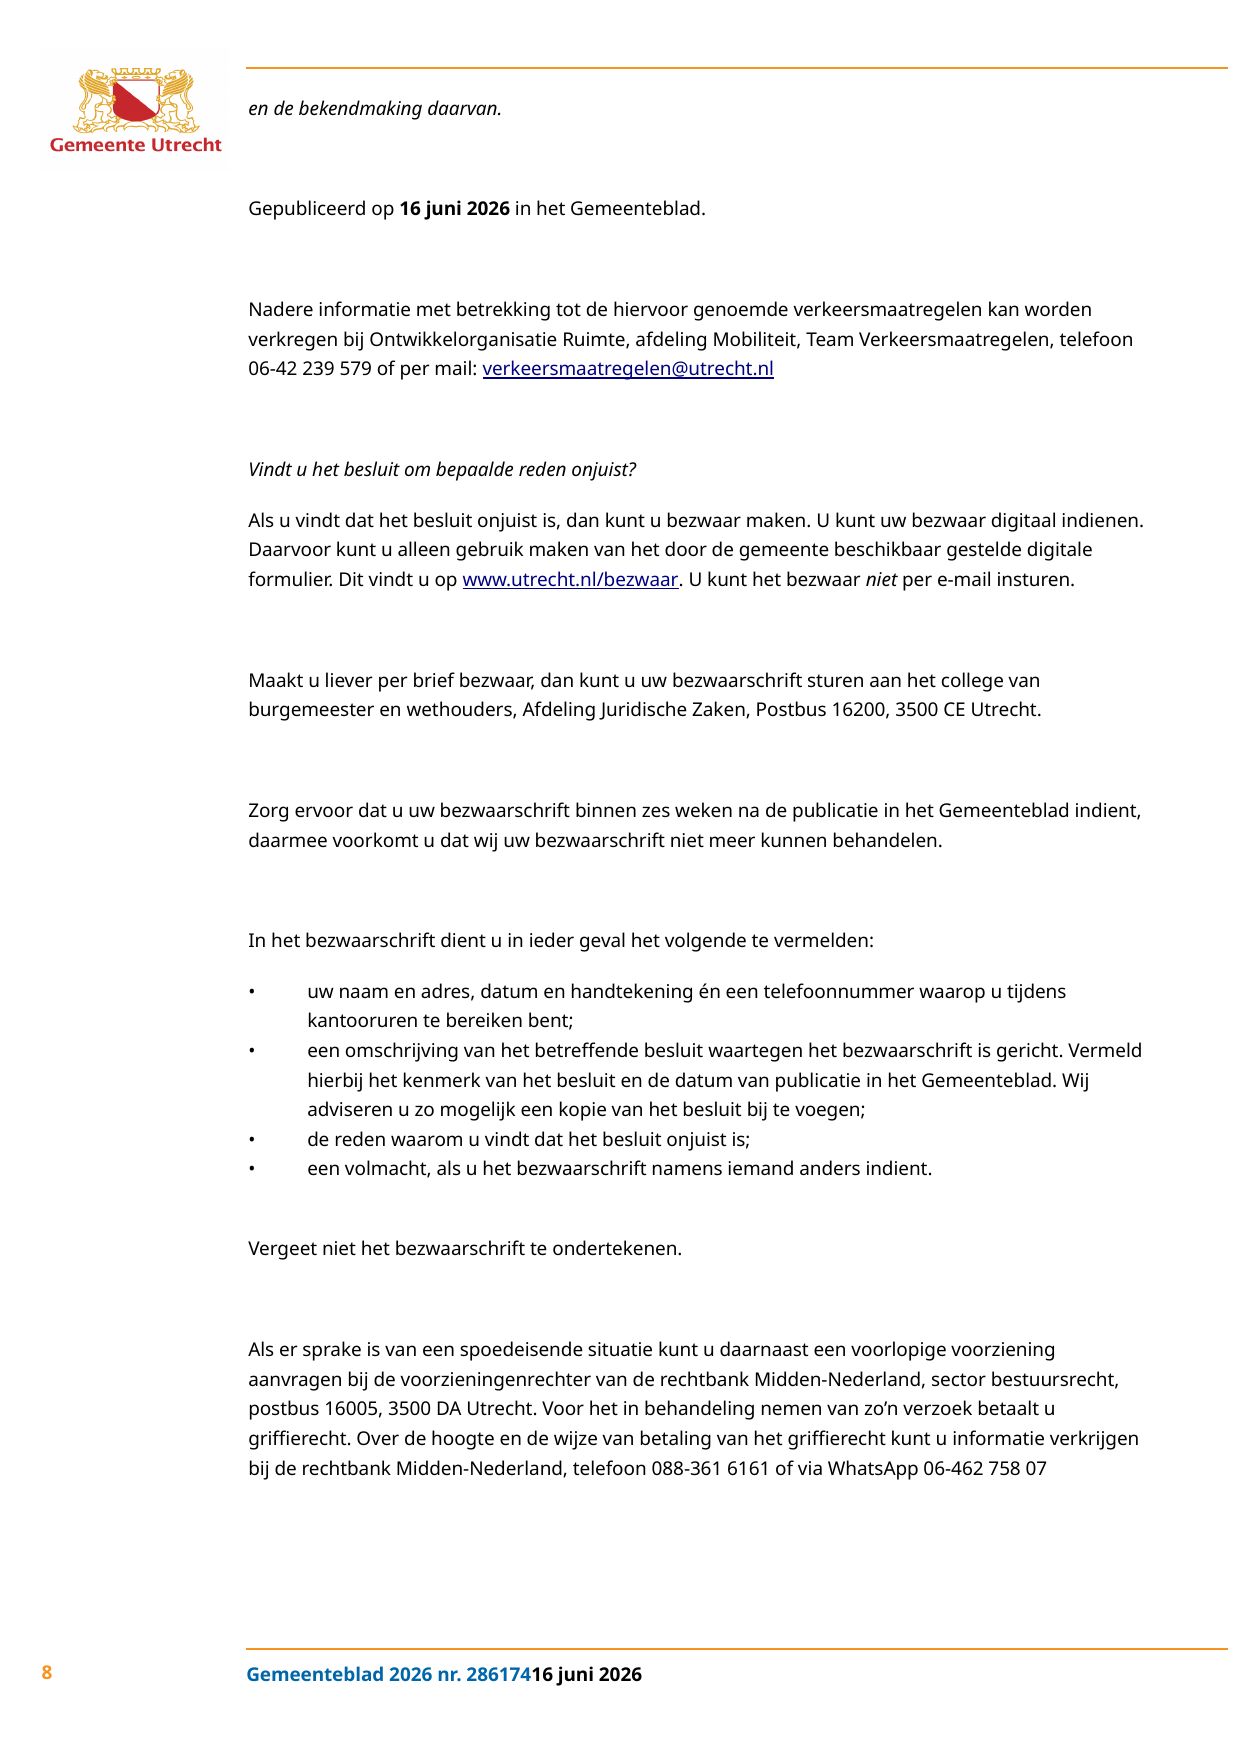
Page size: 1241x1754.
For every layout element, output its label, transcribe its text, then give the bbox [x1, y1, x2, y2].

text Vergeet niet het bezwaarschrift te ondertekenen. [248, 1236, 1152, 1261]
text Als er sprake is van een spoedeisende situatie kunt u daarnaast een voorlopige voorziening aanvragen bij de voorzieningenrechter van de rechtbank Midden-Nederland, sector bestuursrecht, postbus 16005, 3500 DA Utrecht. Voor het in behandeling nemen van zo’n verzoek betaalt u griffierecht. Over de hoogte en de wijze van betaling van het griffierecht kunt u informatie verkrijgen bij de rechtbank Midden-Nederland, telefoon 088-361 6161 of via WhatsApp 06-462 758 07 [248, 1336, 1152, 1481]
text Vindt u het besluit om bepaalde reden onjuist? [248, 456, 1152, 482]
list een omschrijving van het betreffende besluit waartegen het bezwaarschrift is gericht. Vermeld hierbij het kenmerk van het besluit en de datum van publicatie in het Gemeenteblad. Wij adviseren u zo mogelijk een kopie van het besluit bij te voegen; [248, 1037, 1152, 1122]
text en de bekendmaking daarvan. [248, 95, 1152, 121]
text In het bezwaarschrift dient u in ieder geval het volgende te vermelden: [248, 928, 1152, 953]
text Nadere informatie met betrekking tot de hiervoor genoemde verkeersmaatregelen kan worden verkregen bij Ontwikkelorganisatie Ruimte, afdeling Mobiliteit, Team Verkeersmaatregelen, telefoon 06-42 239 579 of per mail: verkeersmaatregelen@utrecht.nl [248, 296, 1152, 381]
text Gepubliceerd op 16 juni 2026 in het Gemeenteblad. [248, 196, 1152, 221]
text Zorg ervoor dat u uw bezwaarschrift binnen zes weken na de publicatie in het Gemeenteblad indient, daarmee voorkomt u dat wij uw bezwaarschrift niet meer kunnen behandelen. [248, 797, 1152, 853]
text Als u vindt dat het besluit onjuist is, dan kunt u bezwaar maken. U kunt uw bezwaar digitaal indienen. Daarvoor kunt u alleen gebruik maken van het door de gemeente beschikbaar gestelde digitale formulier. Dit vindt u op www.utrecht.nl/bezwaar. U kunt het bezwaar niet per e-mail insturen. [248, 507, 1152, 592]
picture [41, 47, 231, 172]
list een volmacht, als u het bezwaarschrift namens iemand anders indient. [248, 1156, 1152, 1181]
list uw naam en adres, datum en handtekening én een telefoonnummer waarop u tijdens kantooruren te bereiken bent; [248, 978, 1152, 1033]
list de reden waarom u vindt dat het besluit onjuist is; [248, 1126, 1152, 1152]
text Maakt u liever per brief bezwaar, dan kunt u uw bezwaarschrift sturen aan het college van burgemeester en wethouders, Afdeling Juridische Zaken, Postbus 16200, 3500 CE Utrecht. [248, 667, 1152, 722]
